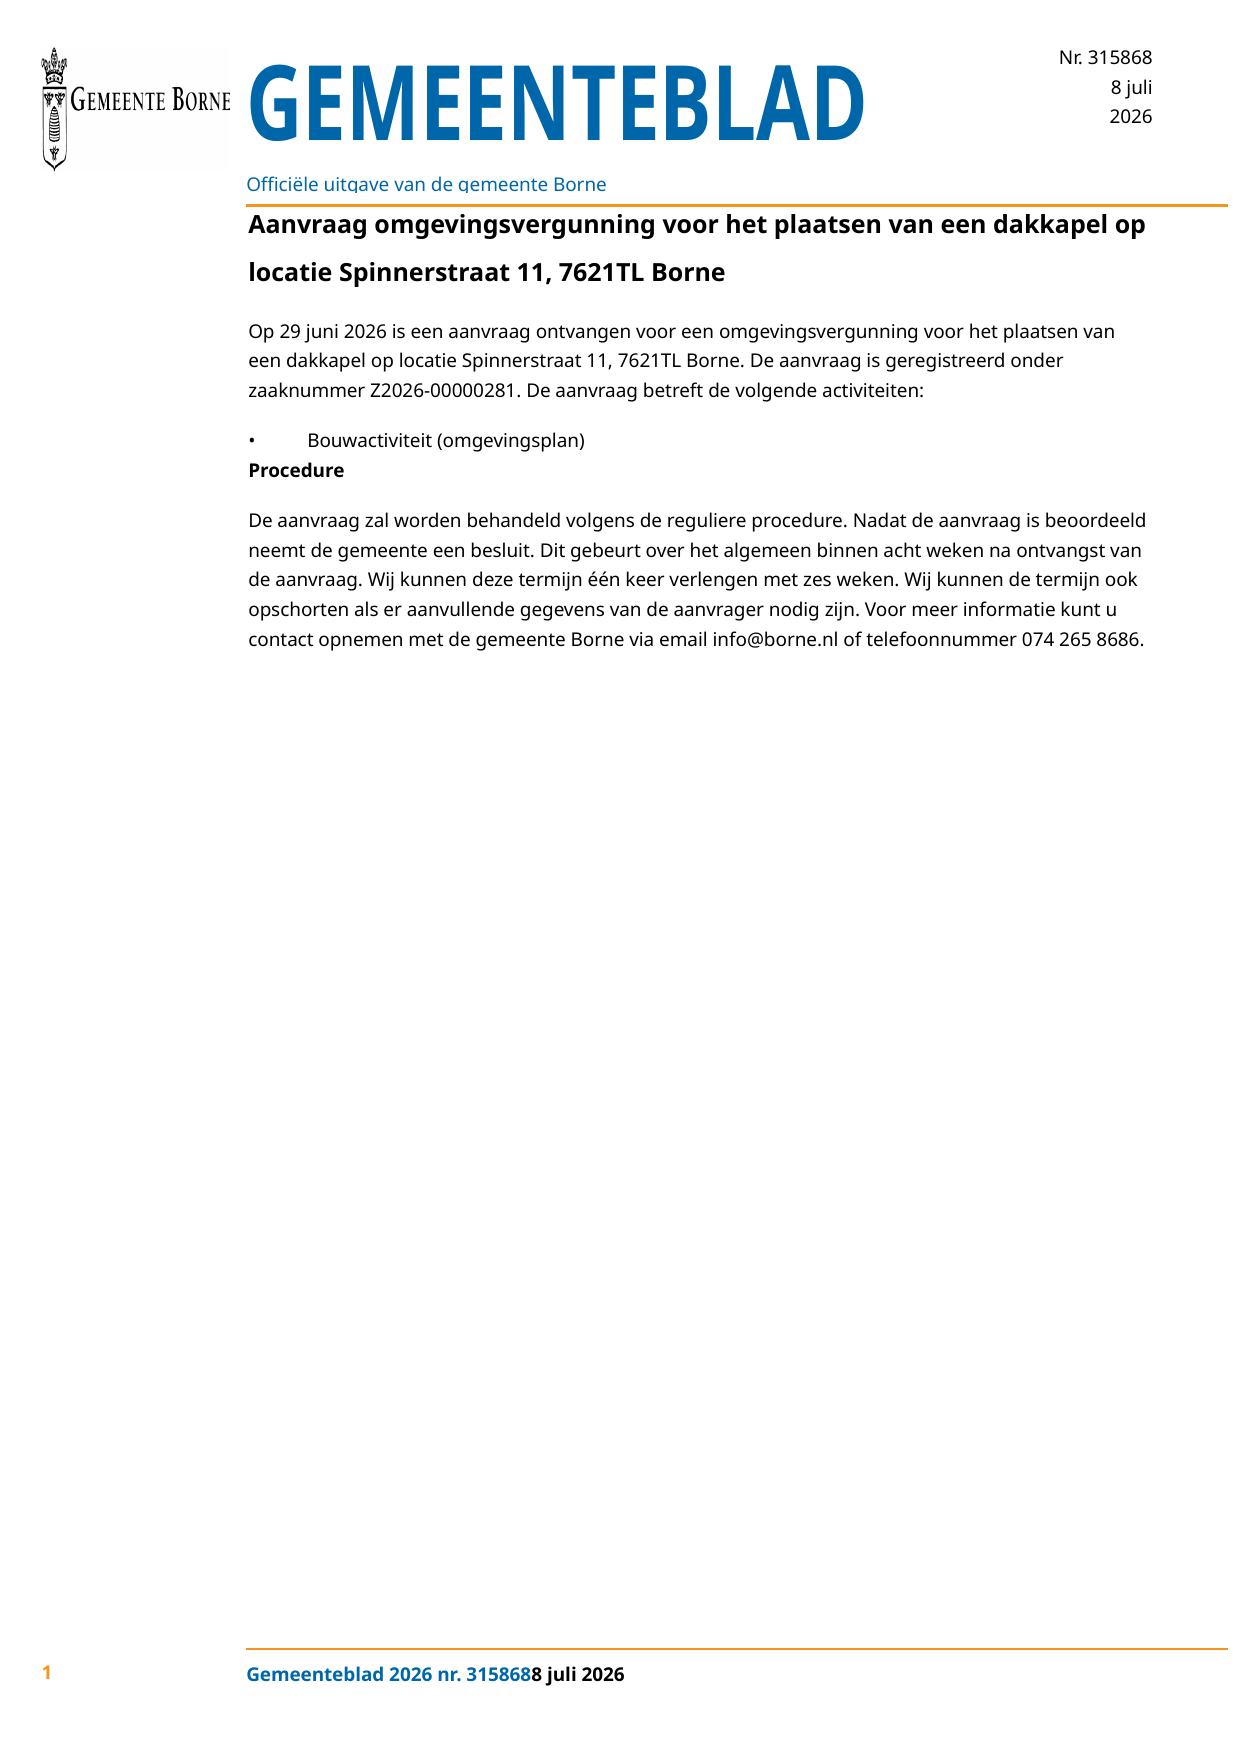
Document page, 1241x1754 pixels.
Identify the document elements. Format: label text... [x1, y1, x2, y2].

text Aanvraag omgevingsvergunning voor het plaatsen van een dakkapel op locatie Spinnerstraat 11, 7621TL Borne [248, 207, 1152, 288]
text De aanvraag zal worden behandeld volgens de reguliere procedure. Nadat de aanvraag is beoordeeld neemt de gemeente een besluit. Dit gebeurt over het algemeen binnen acht weken na ontvangst van de aanvraag. Wij kunnen deze termijn één keer verlengen met zes weken. Wij kunnen de termijn ook opschorten als er aanvullende gegevens van de aanvrager nodig zijn. Voor meer informatie kunt u contact opnemen met de gemeente Borne via email info@borne.nl of telefoonnummer 074 265 8686. [248, 507, 1152, 652]
list Bouwactiviteit (omgevingsplan) [248, 427, 1152, 453]
text Procedure [248, 457, 1152, 483]
text Op 29 juni 2026 is een aanvraag ontvangen voor een omgevingsvergunning voor het plaatsen van een dakkapel op locatie Spinnerstraat 11, 7621TL Borne. De aanvraag is geregistreerd onder zaaknummer Z2026-00000281. De aanvraag betreft de volgende activiteiten: [248, 318, 1152, 403]
picture [41, 47, 231, 172]
